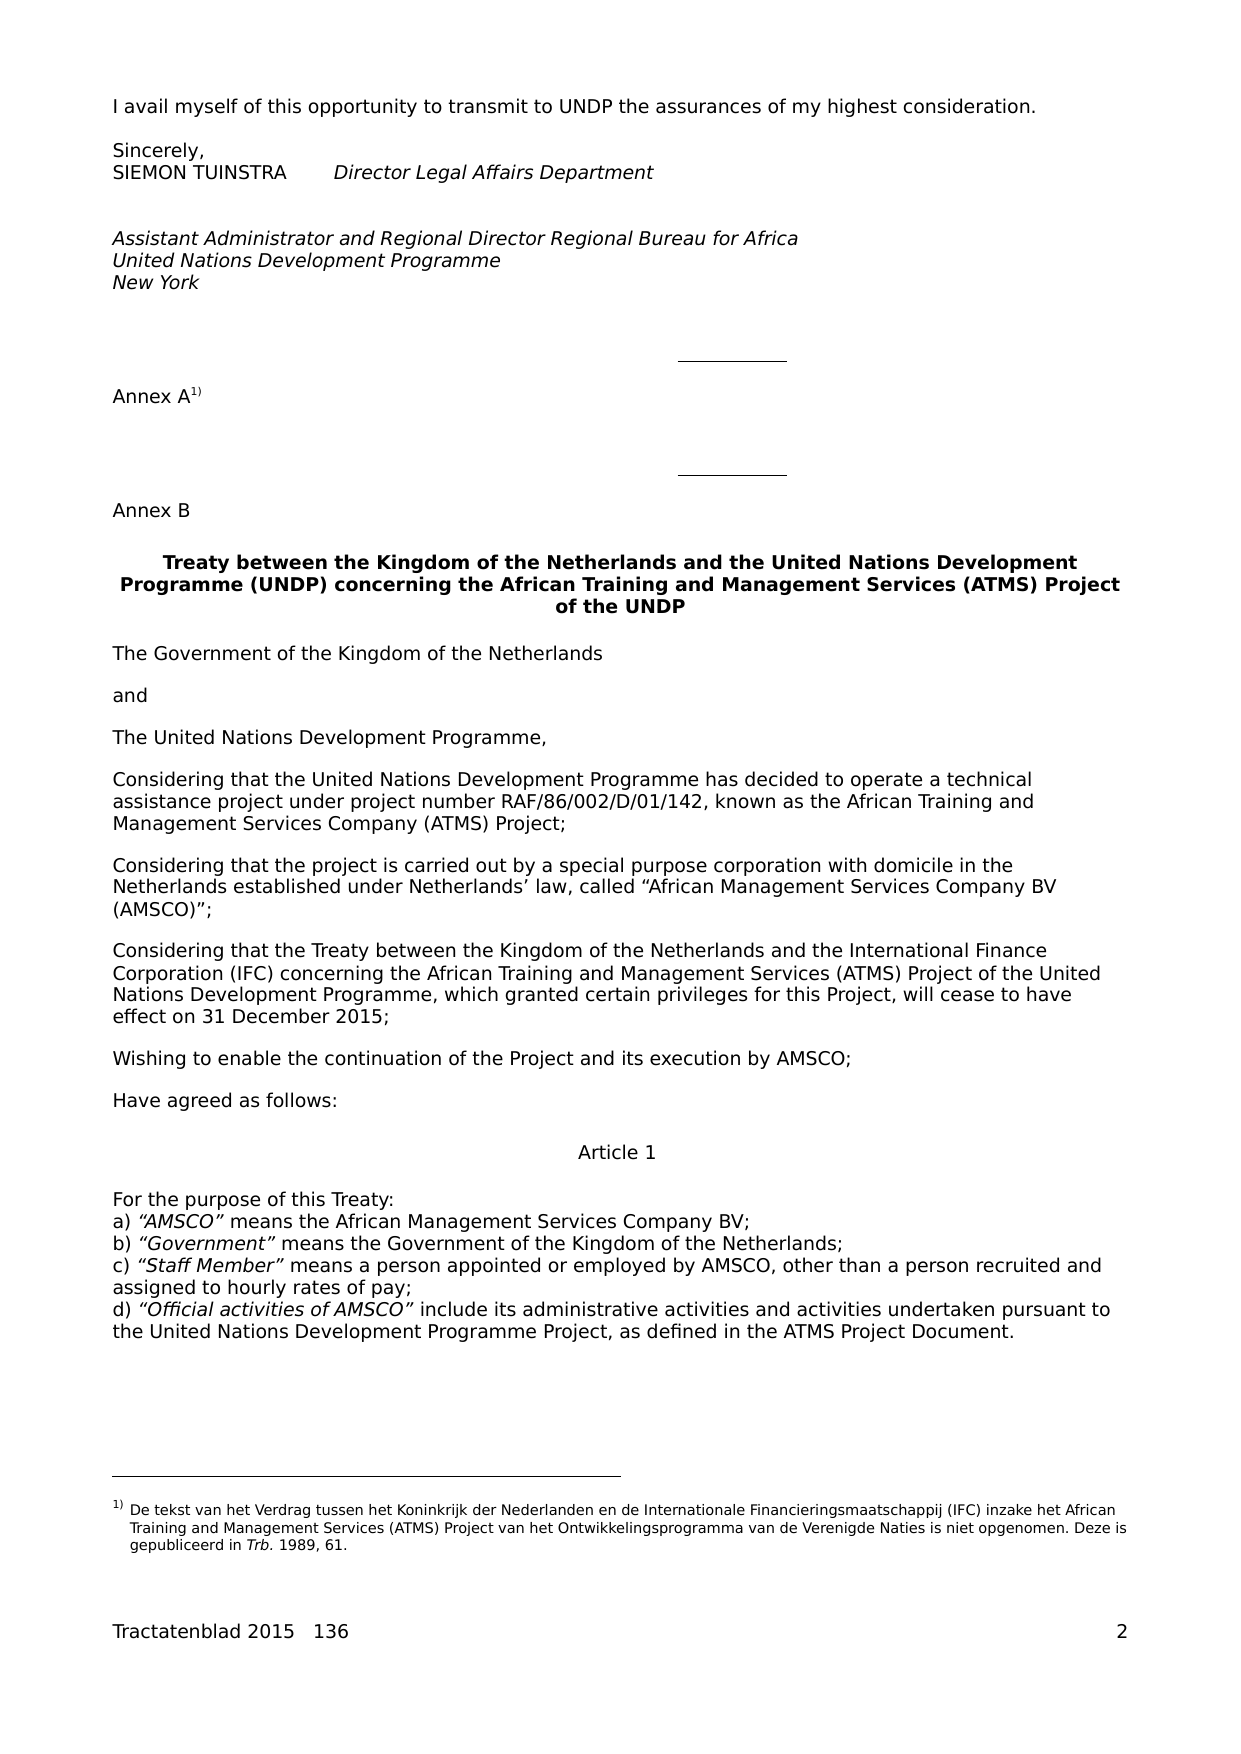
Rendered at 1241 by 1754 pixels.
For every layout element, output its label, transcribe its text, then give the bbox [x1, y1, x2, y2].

text New York [112, 272, 1128, 294]
text Annex A [112, 386, 1128, 408]
text Sincerely, SIEMON TUINSTRA Director Legal Affairs Department [112, 118, 1128, 228]
text Wishing to enable the continuation of the Project and its execution by AMSCO; [112, 1048, 1128, 1070]
text Assistant Administrator and Regional Director Regional Bureau for Africa [112, 228, 1128, 250]
subtitle Article 1 [112, 1142, 1128, 1164]
text The Government of the Kingdom of the Netherlands [112, 643, 1128, 664]
text b) “Government” means the Government of the Kingdom of the Netherlands; [112, 1233, 1128, 1255]
subtitle Treaty between the Kingdom of the Netherlands and the United Nations Development Programme (UNDP) concerning the African Training and Management Services (ATMS) Project of the UNDP [112, 552, 1128, 618]
text De tekst van het Verdrag tussen het Koninkrijk der Nederlanden en de Internationale Financieringsmaatschappij (IFC) inzake het African Training and Management Services (ATMS) Project van het Ontwikkelingsprogramma van de Verenigde Naties is niet opgenomen. Deze is gepubliceerd in Trb. 1989, 61. [112, 1498, 1128, 1554]
text and [112, 684, 1128, 707]
text I avail myself of this opportunity to transmit to UNDP the assurances of my highest consideration. [112, 96, 1128, 118]
text Considering that the Treaty between the Kingdom of the Netherlands and the International Finance Corporation (IFC) concerning the African Training and Management Services (ATMS) Project of the United Nations Development Programme, which granted certain privileges for this Project, will cease to have effect on 31 December 2015; [112, 940, 1128, 1028]
text Considering that the project is carried out by a special purpose corporation with domicile in the Netherlands established under Netherlands’ law, called “African Management Services Company BV (AMSCO)”; [112, 854, 1128, 920]
text Have agreed as follows: [112, 1090, 1128, 1112]
text The United Nations Development Programme, [112, 727, 1128, 748]
text c) “Staff Member” means a person appointed or employed by AMSCO, other than a person recruited and assigned to hourly rates of pay; [112, 1255, 1128, 1299]
text d) “Official activities of AMSCO” include its administrative activities and activities undertaken pursuant to the United Nations Development Programme Project, as defined in the ATMS Project Document. [112, 1299, 1128, 1343]
text Considering that the United Nations Development Programme has decided to operate a technical assistance project under project number RAF/86/002/D/01/142, known as the African Training and Management Services Company (ATMS) Project; [112, 768, 1128, 834]
text United Nations Development Programme [112, 250, 1128, 272]
text For the purpose of this Treaty: [112, 1189, 1128, 1211]
text a) “AMSCO” means the African Management Services Company BV; [112, 1211, 1128, 1233]
text Annex B [112, 500, 1128, 522]
